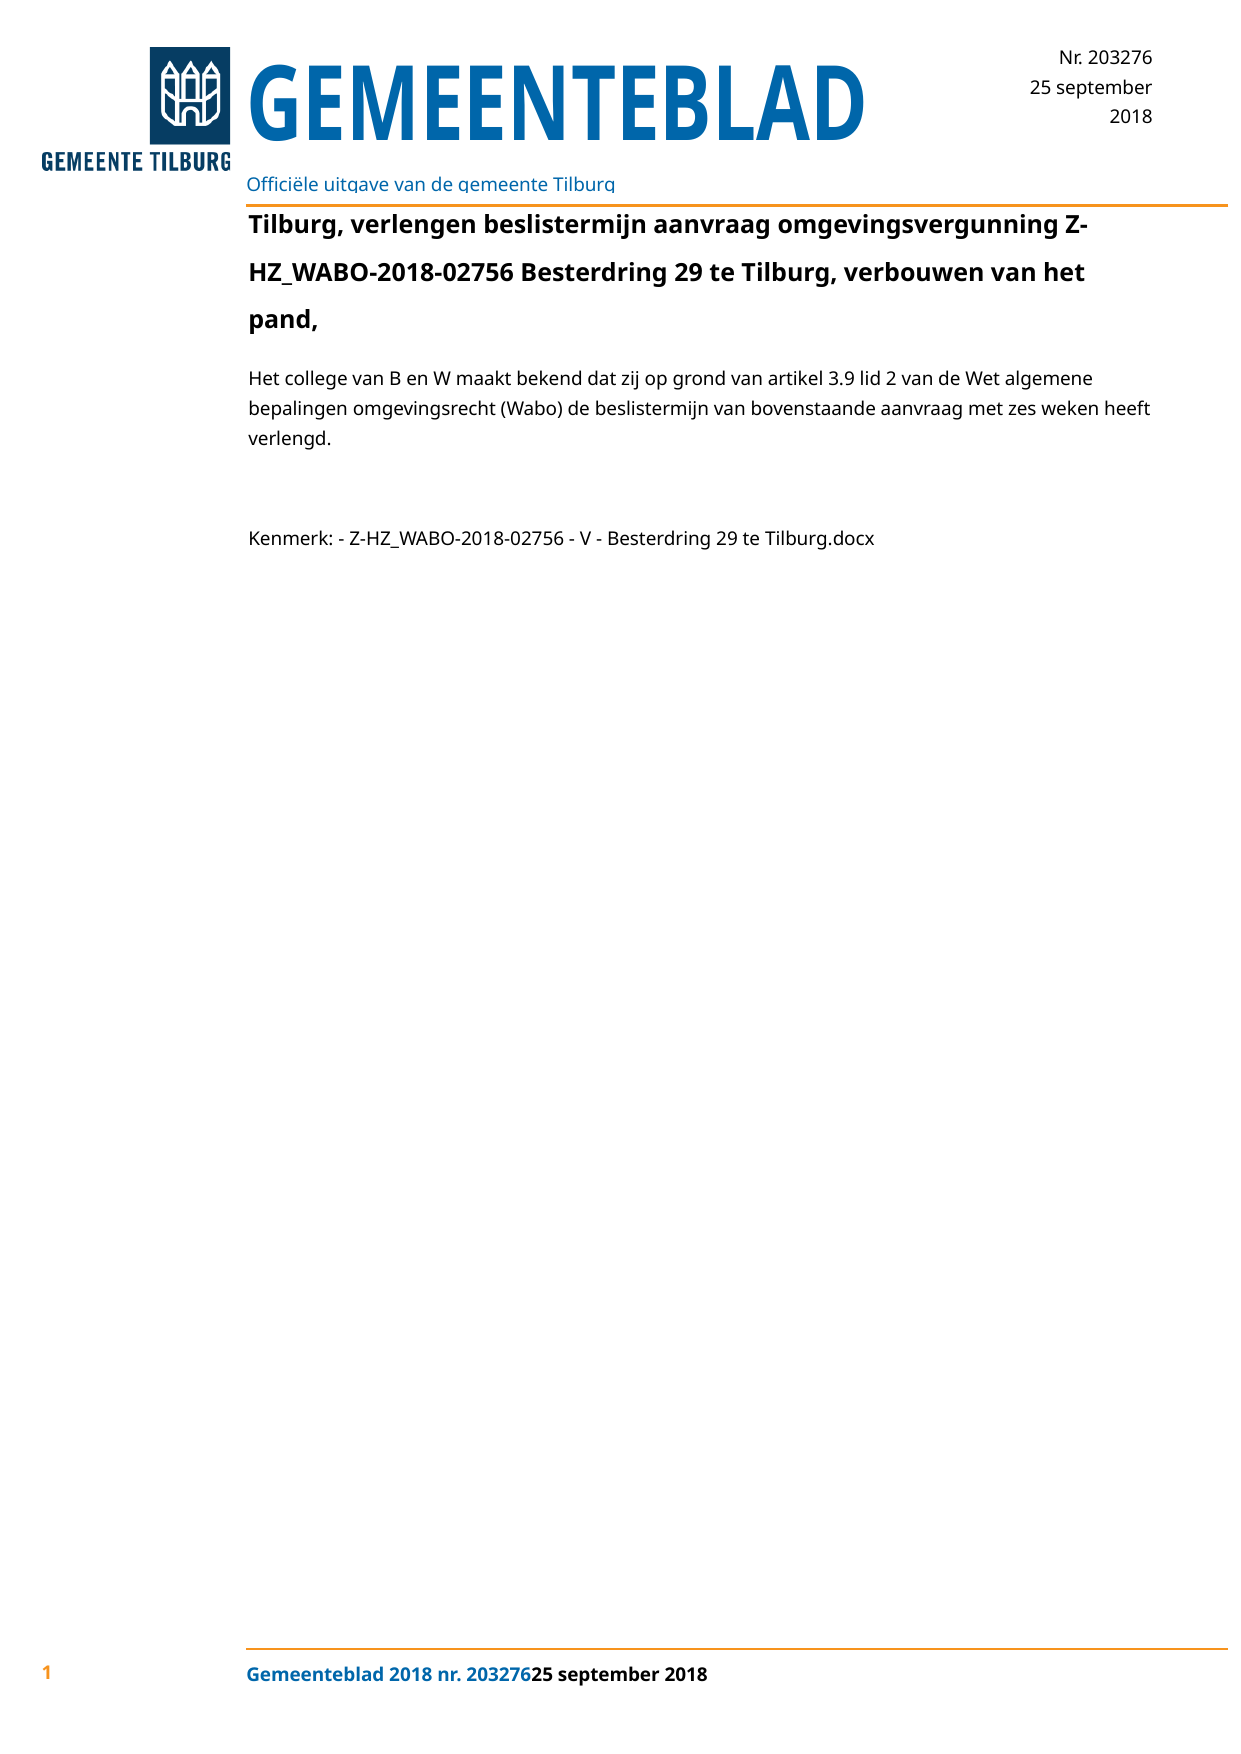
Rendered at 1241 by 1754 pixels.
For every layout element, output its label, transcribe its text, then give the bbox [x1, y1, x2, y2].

text Het college van B en W maakt bekend dat zij op grond van artikel 3.9 lid 2 van de Wet algemene bepalingen omgevingsrecht (Wabo) de beslistermijn van bovenstaande aanvraag met zes weken heeft verlengd. [248, 366, 1152, 450]
text Tilburg, verlengen beslistermijn aanvraag omgevingsvergunning Z-HZ_WABO-2018-02756 Besterdring 29 te Tilburg, verbouwen van het pand, [248, 207, 1152, 336]
picture [41, 47, 231, 172]
text Kenmerk: - Z-HZ_WABO-2018-02756 - V - Besterdring 29 te Tilburg.docx [248, 526, 1152, 551]
